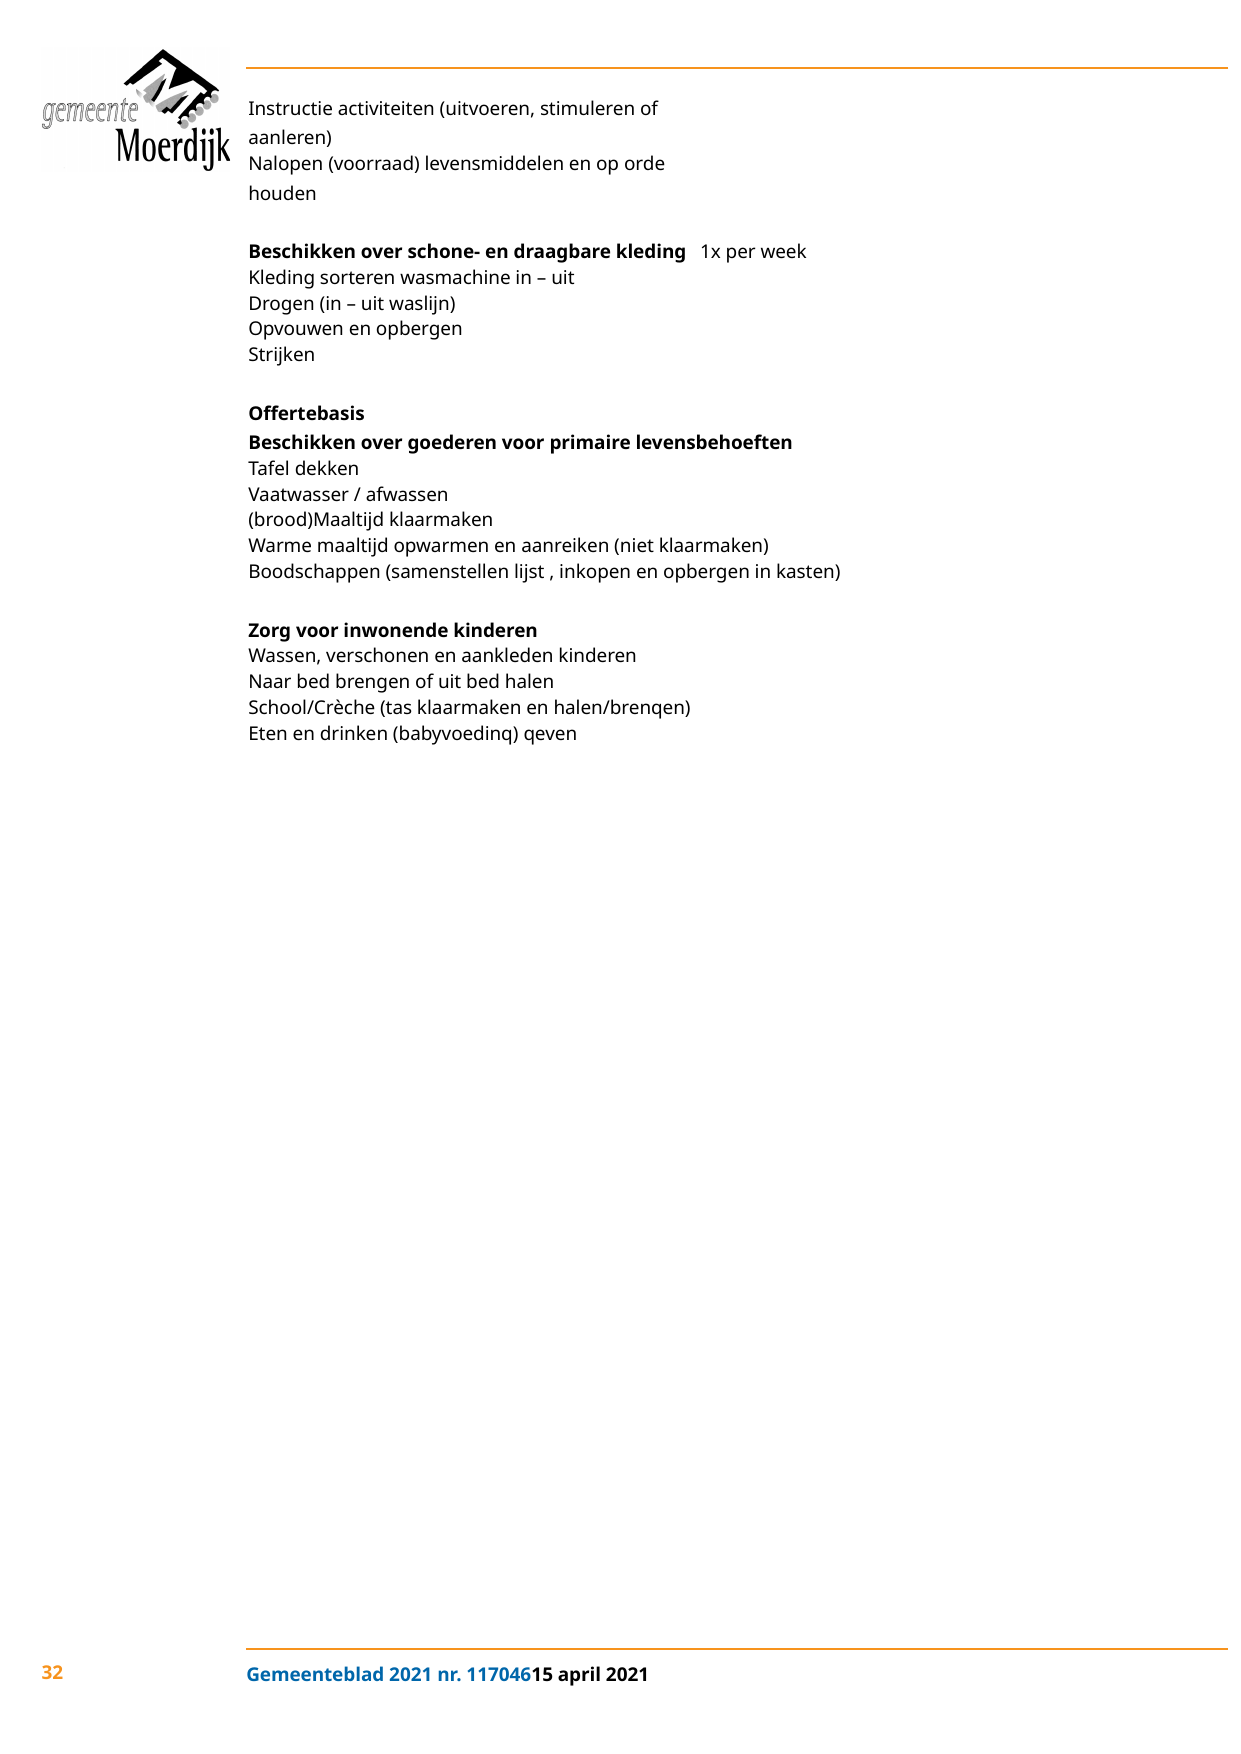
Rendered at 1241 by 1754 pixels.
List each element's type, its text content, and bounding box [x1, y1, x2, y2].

text Offertebasis [248, 400, 1152, 426]
table_header Beschikken over goederen voor primaire levensbehoeften [248, 430, 1152, 455]
table_header Zorg voor inwonende kinderen [248, 617, 1152, 642]
table_cell Naar bed brengen of uit bed halen [248, 668, 1152, 694]
table_cell [700, 150, 1152, 205]
table_cell Opvouwen en opbergen [248, 316, 700, 341]
table_cell Warme maaltijd opwarmen en aanreiken (niet klaarmaken) [248, 533, 1152, 558]
table_cell [700, 290, 1152, 316]
table_cell Vaatwasser / afwassen [248, 481, 1152, 507]
table_cell Kleding sorteren wasmachine in – uit [248, 264, 700, 290]
picture [41, 47, 231, 172]
table_cell Strijken [248, 341, 700, 367]
table_cell (brood)Maaltijd klaarmaken [248, 507, 1152, 532]
table_cell Wassen, verschonen en aankleden kinderen [248, 643, 1152, 668]
table_cell [700, 95, 1152, 150]
table_cell Boodschappen (samenstellen lijst , inkopen en opbergen in kasten) [248, 558, 1152, 584]
table_cell School/Crèche (tas klaarmaken en halen/brenqen) [248, 694, 1152, 720]
table_header Beschikken over schone- en draagbare kleding [248, 238, 700, 264]
table_cell Tafel dekken [248, 455, 1152, 481]
table_cell Nalopen (voorraad) levensmiddelen en op orde houden [248, 150, 700, 205]
table_cell Drogen (in – uit waslijn) [248, 290, 700, 316]
table_cell [700, 341, 1152, 367]
table_cell [700, 316, 1152, 341]
table_header 1x per week [700, 238, 1152, 264]
table_cell Instructie activiteiten (uitvoeren, stimuleren of aanleren) [248, 95, 700, 150]
table_cell Eten en drinken (babyvoedinq) qeven [248, 720, 1152, 745]
table_cell [700, 264, 1152, 290]
